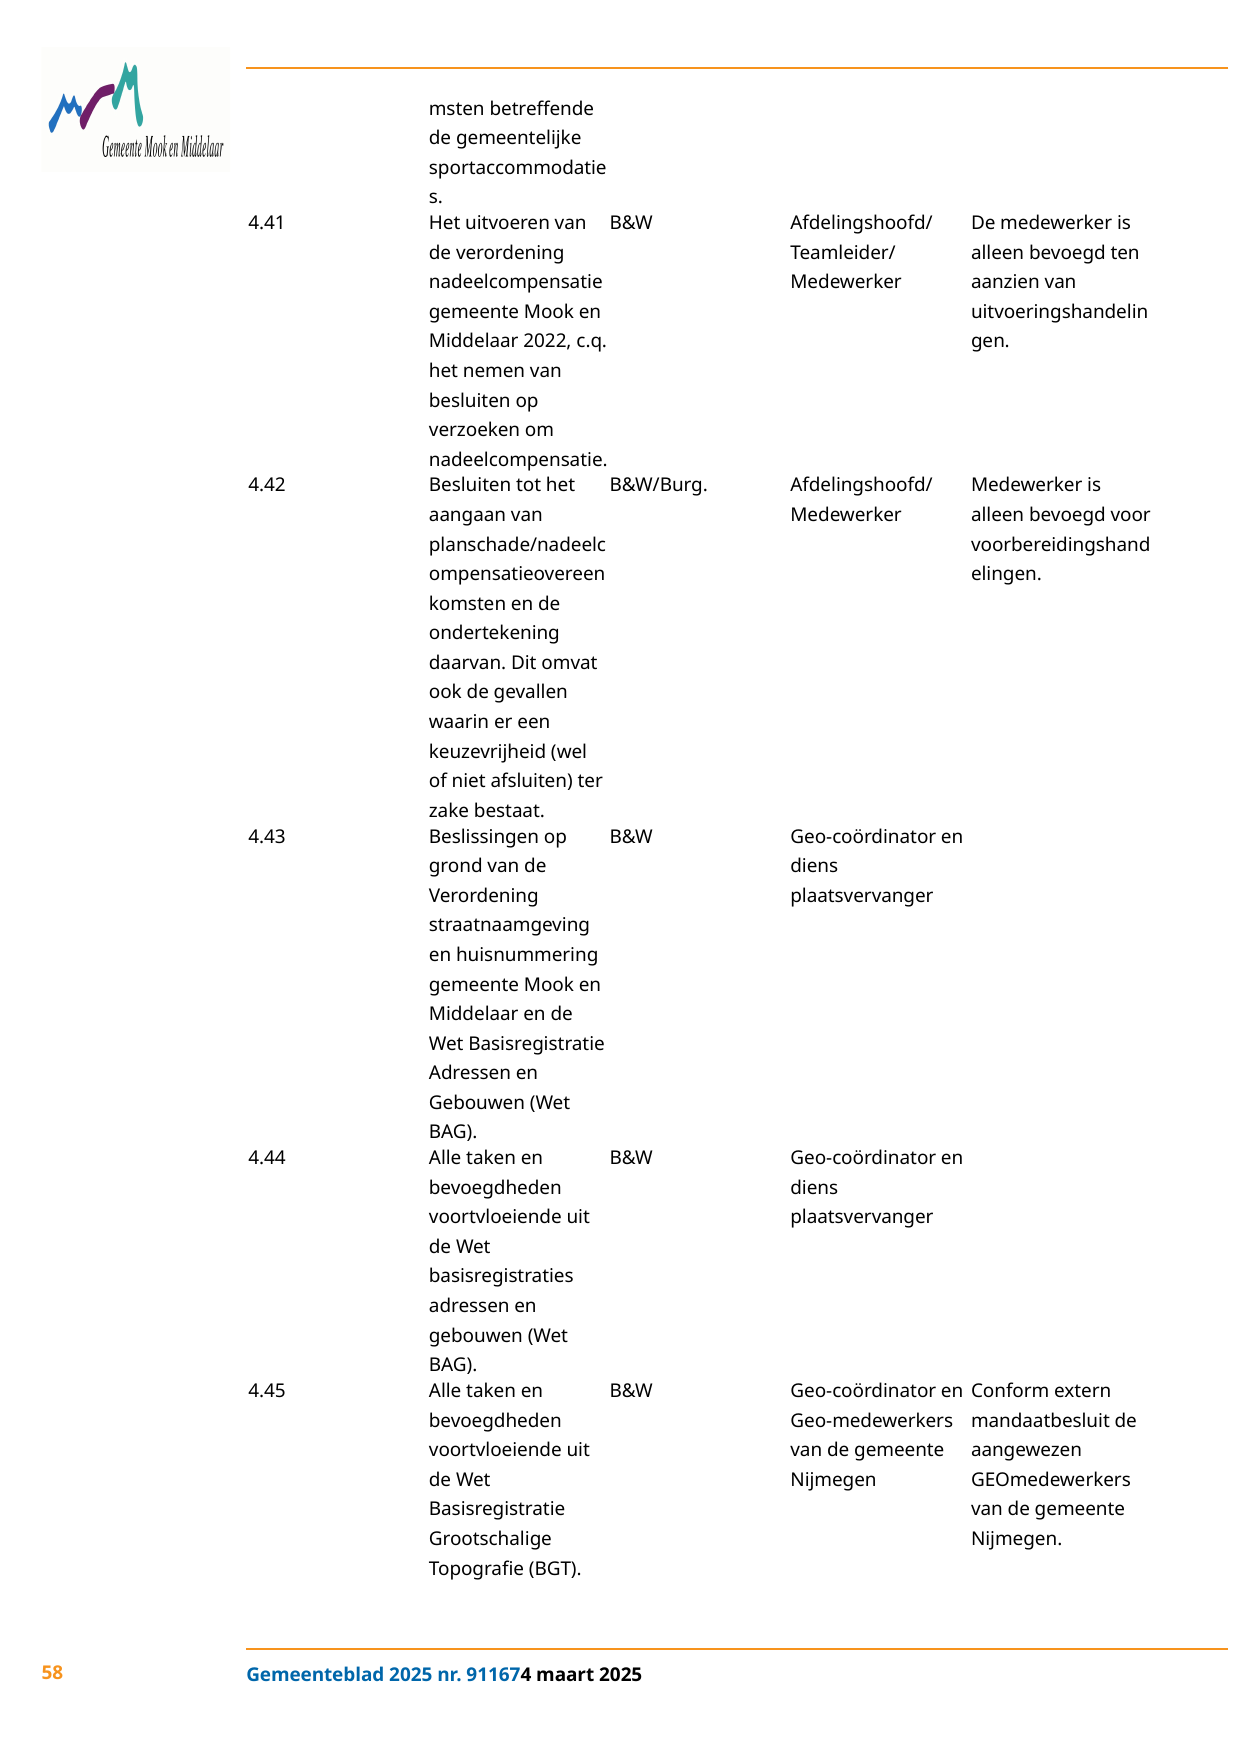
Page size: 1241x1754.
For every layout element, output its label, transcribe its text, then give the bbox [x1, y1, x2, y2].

table_cell 4.41 [248, 209, 429, 472]
table_cell [790, 95, 971, 209]
table_cell Alle taken en bevoegdheden voortvloeiende uit de Wet Basisregistratie Grootschalige Topografie (BGT). [429, 1377, 609, 1580]
table_cell Beslissingen op grond van de Verordening straatnaamgeving en huisnummering gemeente Mook en Middelaar en de Wet Basisregistratie Adressen en Gebouwen (Wet BAG). [429, 823, 609, 1144]
table_cell B&W [609, 1377, 790, 1580]
table_cell Conform extern mandaatbesluit de aangewezen GEOmedewerkers van de gemeente Nijmegen. [971, 1377, 1152, 1580]
table_cell [609, 95, 790, 209]
table_cell Geo-coördinator en diens plaatsvervanger [790, 1144, 971, 1377]
table_cell B&W [609, 1144, 790, 1377]
table_cell msten betreffende de gemeentelijke sportaccommodaties. [429, 95, 609, 209]
table_cell [248, 95, 429, 209]
table_cell [971, 823, 1152, 1144]
table_cell Geo-coördinator en diens plaatsvervanger [790, 823, 971, 1144]
table_cell 4.44 [248, 1144, 429, 1377]
table_cell 4.45 [248, 1377, 429, 1580]
table_cell Afdelingshoofd/Teamleider/ Medewerker [790, 209, 971, 472]
picture [41, 47, 231, 172]
table_cell B&W/Burg. [609, 472, 790, 823]
table_cell 4.42 [248, 472, 429, 823]
table_cell De medewerker is alleen bevoegd ten aanzien van uitvoeringshandelingen. [971, 209, 1152, 472]
table_cell Geo-coördinator en Geo-medewerkers van de gemeente Nijmegen [790, 1377, 971, 1580]
table_cell Alle taken en bevoegdheden voortvloeiende uit de Wet basisregistraties adressen en gebouwen (Wet BAG). [429, 1144, 609, 1377]
table_cell Het uitvoeren van de verordening nadeelcompensatie gemeente Mook en Middelaar 2022, c.q. het nemen van besluiten op verzoeken om nadeelcompensatie. [429, 209, 609, 472]
table_cell 4.43 [248, 823, 429, 1144]
table_cell [971, 1144, 1152, 1377]
table_cell B&W [609, 209, 790, 472]
table_cell Medewerker is alleen bevoegd voor voorbereidingshandelingen. [971, 472, 1152, 823]
table_cell Besluiten tot het aangaan van planschade/nadeelcompensatieovereenkomsten en de ondertekening daarvan. Dit omvat ook de gevallen waarin er een keuzevrijheid (wel of niet afsluiten) ter zake bestaat. [429, 472, 609, 823]
table_cell [971, 95, 1152, 209]
table_cell B&W [609, 823, 790, 1144]
table_cell Afdelingshoofd/Medewerker [790, 472, 971, 823]
